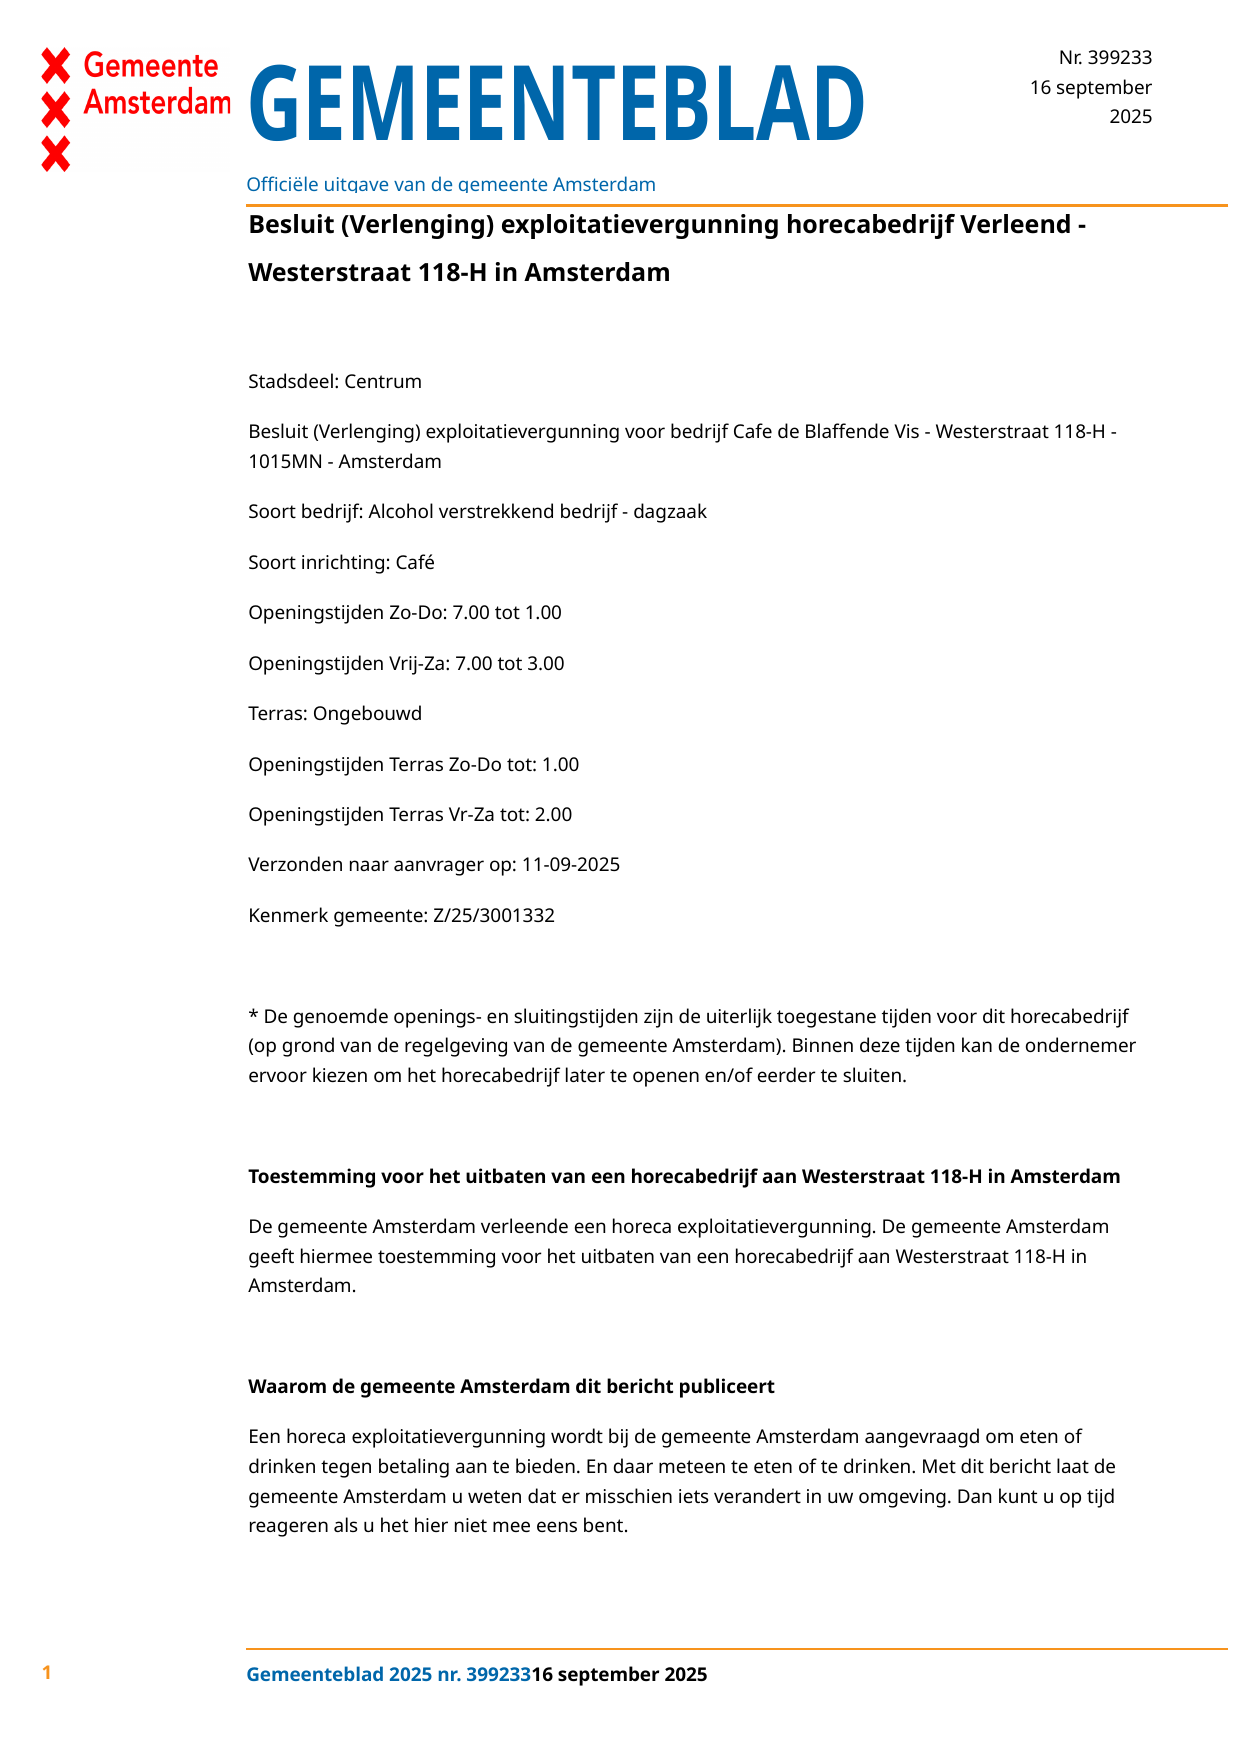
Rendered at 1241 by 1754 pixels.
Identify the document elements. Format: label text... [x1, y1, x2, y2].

text Verzonden naar aanvrager op: 11-09-2025 [248, 852, 1152, 877]
text Stadsdeel: Centrum [248, 368, 1152, 394]
text Terras: Ongebouwd [248, 700, 1152, 726]
text Openingstijden Terras Zo-Do tot: 1.00 [248, 751, 1152, 777]
text De gemeente Amsterdam verleende een horeca exploitatievergunning. De gemeente Amsterdam geeft hiermee toestemming voor het uitbaten van een horecabedrijf aan Westerstraat 118-H in Amsterdam. [248, 1213, 1152, 1298]
picture [41, 47, 231, 172]
text Besluit (Verlenging) exploitatievergunning voor bedrijf Cafe de Blaffende Vis - Westerstraat 118-H - 1015MN - Amsterdam [248, 419, 1152, 474]
text Waarom de gemeente Amsterdam dit bericht publiceert [248, 1373, 1152, 1399]
text Openingstijden Vrij-Za: 7.00 tot 3.00 [248, 650, 1152, 676]
text Soort inrichting: Café [248, 549, 1152, 575]
text Een horeca exploitatievergunning wordt bij de gemeente Amsterdam aangevraagd om eten of drinken tegen betaling aan te bieden. En daar meteen te eten of te drinken. Met dit bericht laat de gemeente Amsterdam u weten dat er misschien iets verandert in uw omgeving. Dan kunt u op tijd reageren als u het hier niet mee eens bent. [248, 1424, 1152, 1538]
text Besluit (Verlenging) exploitatievergunning horecabedrijf Verleend - Westerstraat 118-H in Amsterdam [248, 207, 1152, 288]
text Openingstijden Terras Vr-Za tot: 2.00 [248, 801, 1152, 827]
text Toestemming voor het uitbaten van een horecabedrijf aan Westerstraat 118-H in Amsterdam [248, 1163, 1152, 1189]
text Openingstijden Zo-Do: 7.00 tot 1.00 [248, 599, 1152, 625]
text Kenmerk gemeente: Z/25/3001332 [248, 902, 1152, 928]
text Soort bedrijf: Alcohol verstrekkend bedrijf - dagzaak [248, 499, 1152, 524]
text * De genoemde openings- en sluitingstijden zijn de uiterlijk toegestane tijden voor dit horecabedrijf (op grond van de regelgeving van de gemeente Amsterdam). Binnen deze tijden kan de ondernemer ervoor kiezen om het horecabedrijf later te openen en/of eerder te sluiten. [248, 1003, 1152, 1088]
